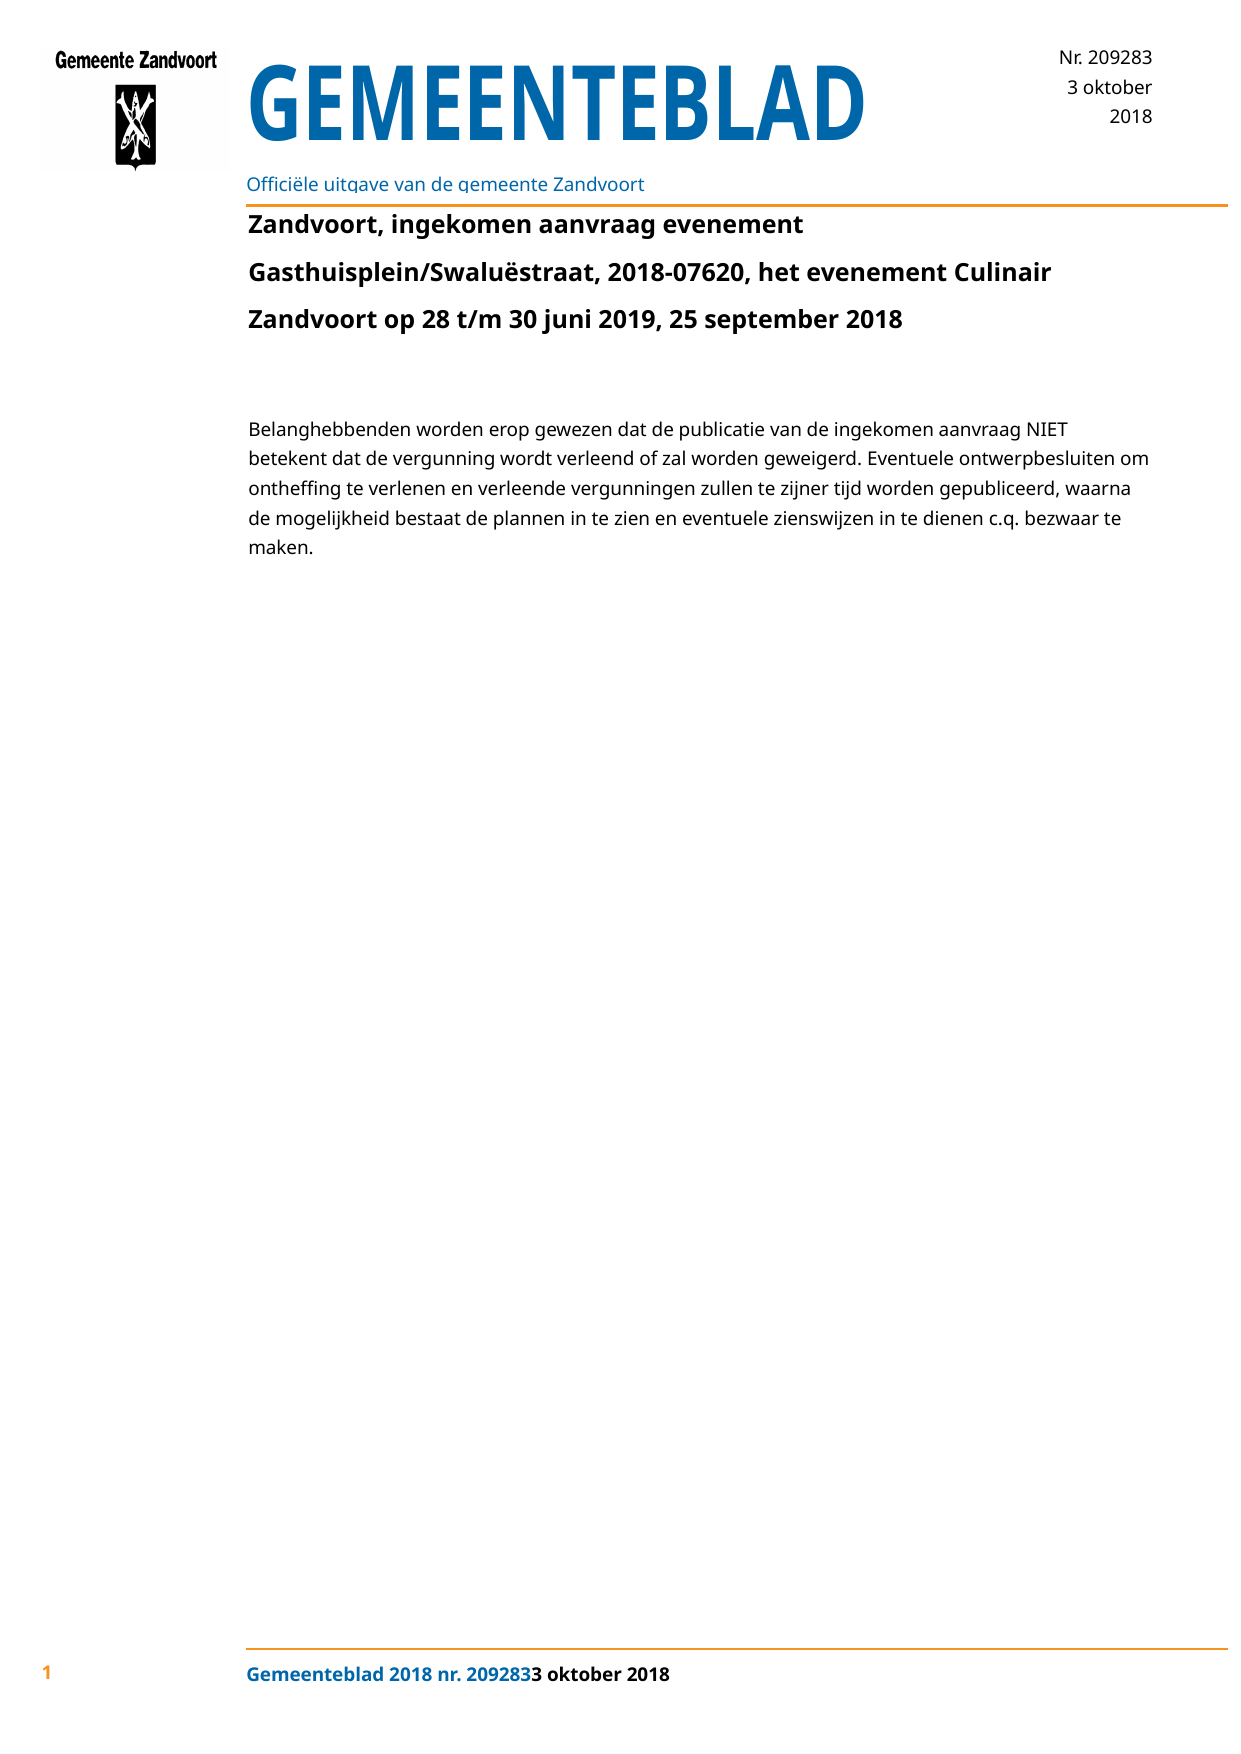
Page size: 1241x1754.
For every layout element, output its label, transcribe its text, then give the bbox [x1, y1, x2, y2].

text Belanghebbenden worden erop gewezen dat de publicatie van de ingekomen aanvraag NIET betekent dat de vergunning wordt verleend of zal worden geweigerd. Eventuele ontwerpbesluiten om ontheffing te verlenen en verleende vergunningen zullen te zijner tijd worden gepubliceerd, waarna de mogelijkheid bestaat de plannen in te zien en eventuele zienswijzen in te dienen c.q. bezwaar te maken. [248, 416, 1152, 560]
picture [41, 47, 231, 172]
text Zandvoort, ingekomen aanvraag evenement Gasthuisplein/Swaluëstraat, 2018-07620, het evenement Culinair Zandvoort op 28 t/m 30 juni 2019, 25 september 2018 [248, 207, 1152, 336]
